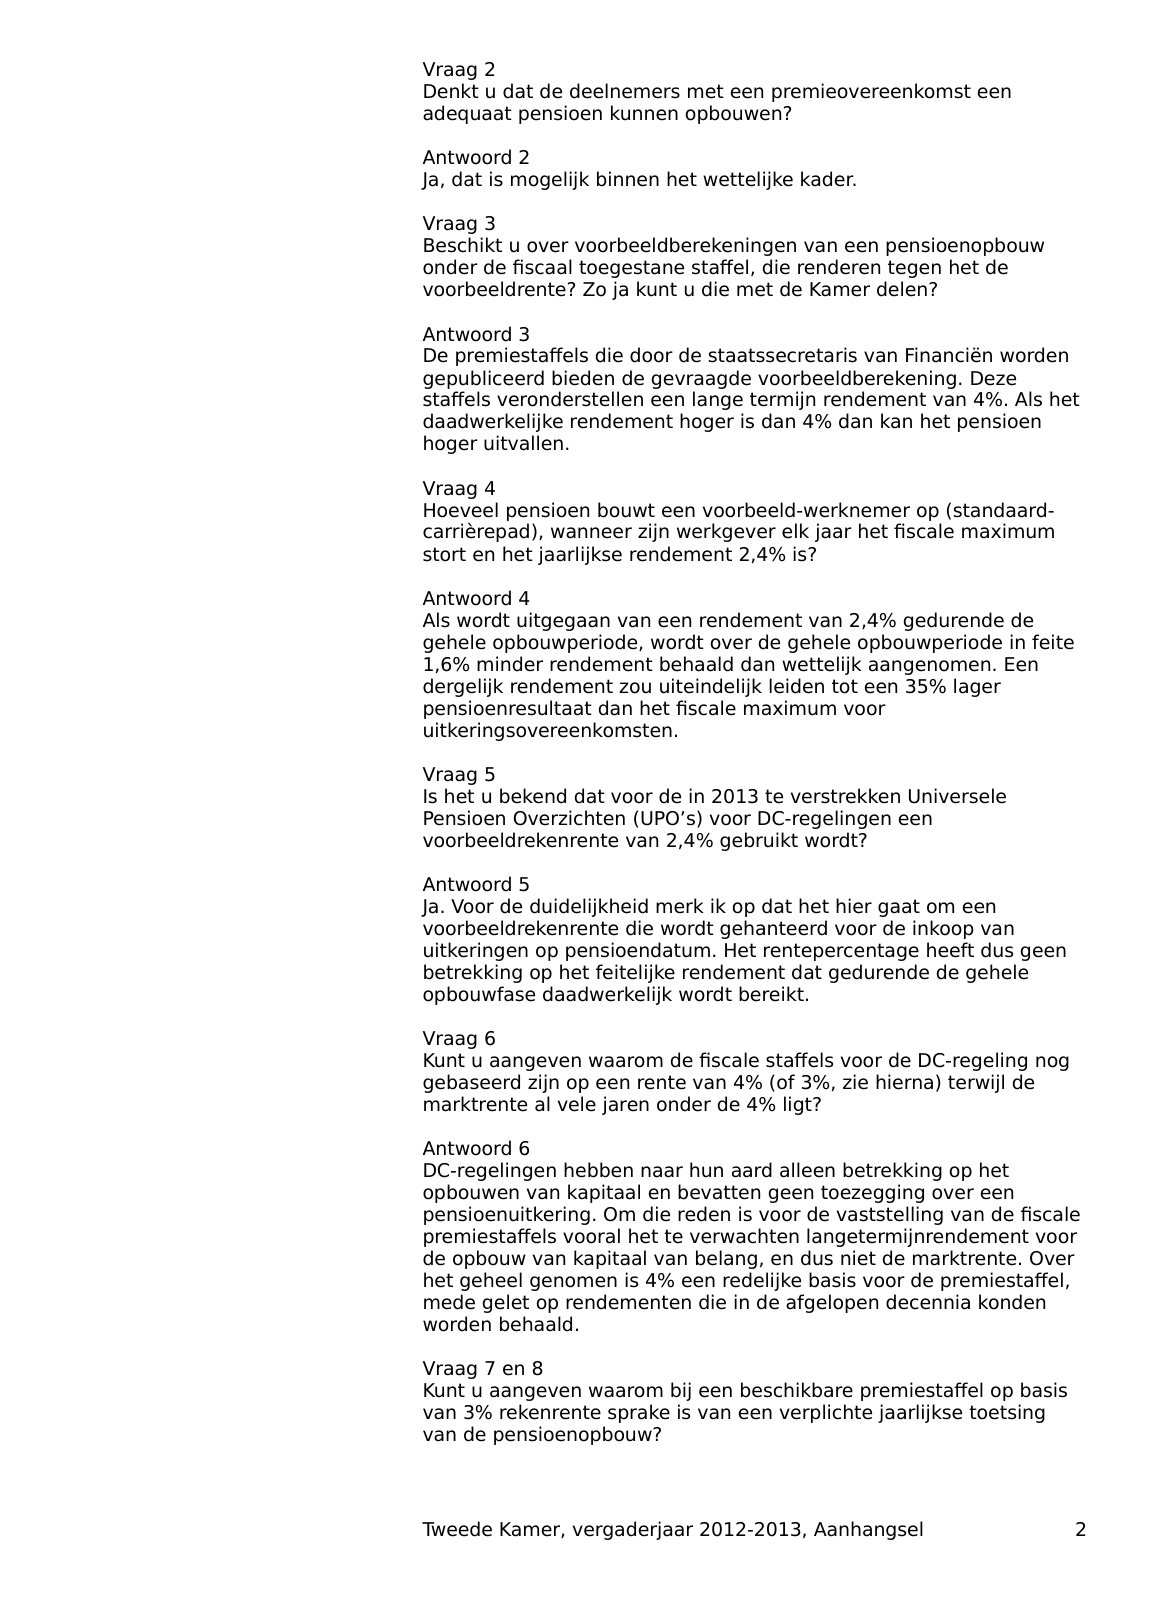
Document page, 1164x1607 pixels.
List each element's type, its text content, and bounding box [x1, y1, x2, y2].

text Vraag 7 en 8 [422, 1358, 1087, 1380]
text De premiestaffels die door de staatssecretaris van Financiën worden gepubliceerd bieden de gevraagde voorbeeldberekening. Deze staffels veronderstellen een lange termijn rendement van 4%. Als het daadwerkelijke rendement hoger is dan 4% dan kan het pensioen hoger uitvallen. [422, 345, 1087, 455]
text Ja, dat is mogelijk binnen het wettelijke kader. [422, 169, 1087, 191]
text Antwoord 6 [422, 1138, 1087, 1160]
text Vraag 6 [422, 1028, 1087, 1050]
text Vraag 4 [422, 477, 1087, 499]
text Kunt u aangeven waarom de fiscale staffels voor de DC-regeling nog gebaseerd zijn op een rente van 4% (of 3%, zie hierna) terwijl de marktrente al vele jaren onder de 4% ligt? [422, 1050, 1087, 1116]
text Antwoord 2 [422, 147, 1087, 169]
text Hoeveel pensioen bouwt een voorbeeld-werknemer op (standaard-carrièrepad), wanneer zijn werkgever elk jaar het fiscale maximum stort en het jaarlijkse rendement 2,4% is? [422, 499, 1087, 565]
text Beschikt u over voorbeeldberekeningen van een pensioenopbouw onder de fiscaal toegestane staffel, die renderen tegen het de voorbeeldrente? Zo ja kunt u die met de Kamer delen? [422, 235, 1087, 301]
text Is het u bekend dat voor de in 2013 te verstrekken Universele Pensioen Overzichten (UPO’s) voor DC-regelingen een voorbeeldrekenrente van 2,4% gebruikt wordt? [422, 786, 1087, 852]
text Vraag 2 [422, 59, 1087, 81]
text Denkt u dat de deelnemers met een premieovereenkomst een adequaat pensioen kunnen opbouwen? [422, 81, 1087, 125]
text Antwoord 3 [422, 323, 1087, 345]
text Vraag 3 [422, 213, 1087, 235]
text DC-regelingen hebben naar hun aard alleen betrekking op het opbouwen van kapitaal en bevatten geen toezegging over een pensioenuitkering. Om die reden is voor de vaststelling van de fiscale premiestaffels vooral het te verwachten langetermijnrendement voor de opbouw van kapitaal van belang, en dus niet de marktrente. Over het geheel genomen is 4% een redelijke basis voor de premiestaffel, mede gelet op rendementen die in de afgelopen decennia konden worden behaald. [422, 1160, 1087, 1336]
text Kunt u aangeven waarom bij een beschikbare premiestaffel op basis van 3% rekenrente sprake is van een verplichte jaarlijkse toetsing van de pensioenopbouw? [422, 1380, 1087, 1446]
text Antwoord 4 [422, 588, 1087, 609]
text Als wordt uitgegaan van een rendement van 2,4% gedurende de gehele opbouwperiode, wordt over de gehele opbouwperiode in feite 1,6% minder rendement behaald dan wettelijk aangenomen. Een dergelijk rendement zou uiteindelijk leiden tot een 35% lager pensioenresultaat dan het fiscale maximum voor uitkeringsovereenkomsten. [422, 609, 1087, 741]
text Vraag 5 [422, 764, 1087, 786]
text Ja. Voor de duidelijkheid merk ik op dat het hier gaat om een voorbeeldrekenrente die wordt gehanteerd voor de inkoop van uitkeringen op pensioendatum. Het rentepercentage heeft dus geen betrekking op het feitelijke rendement dat gedurende de gehele opbouwfase daadwerkelijk wordt bereikt. [422, 896, 1087, 1006]
text Antwoord 5 [422, 874, 1087, 896]
